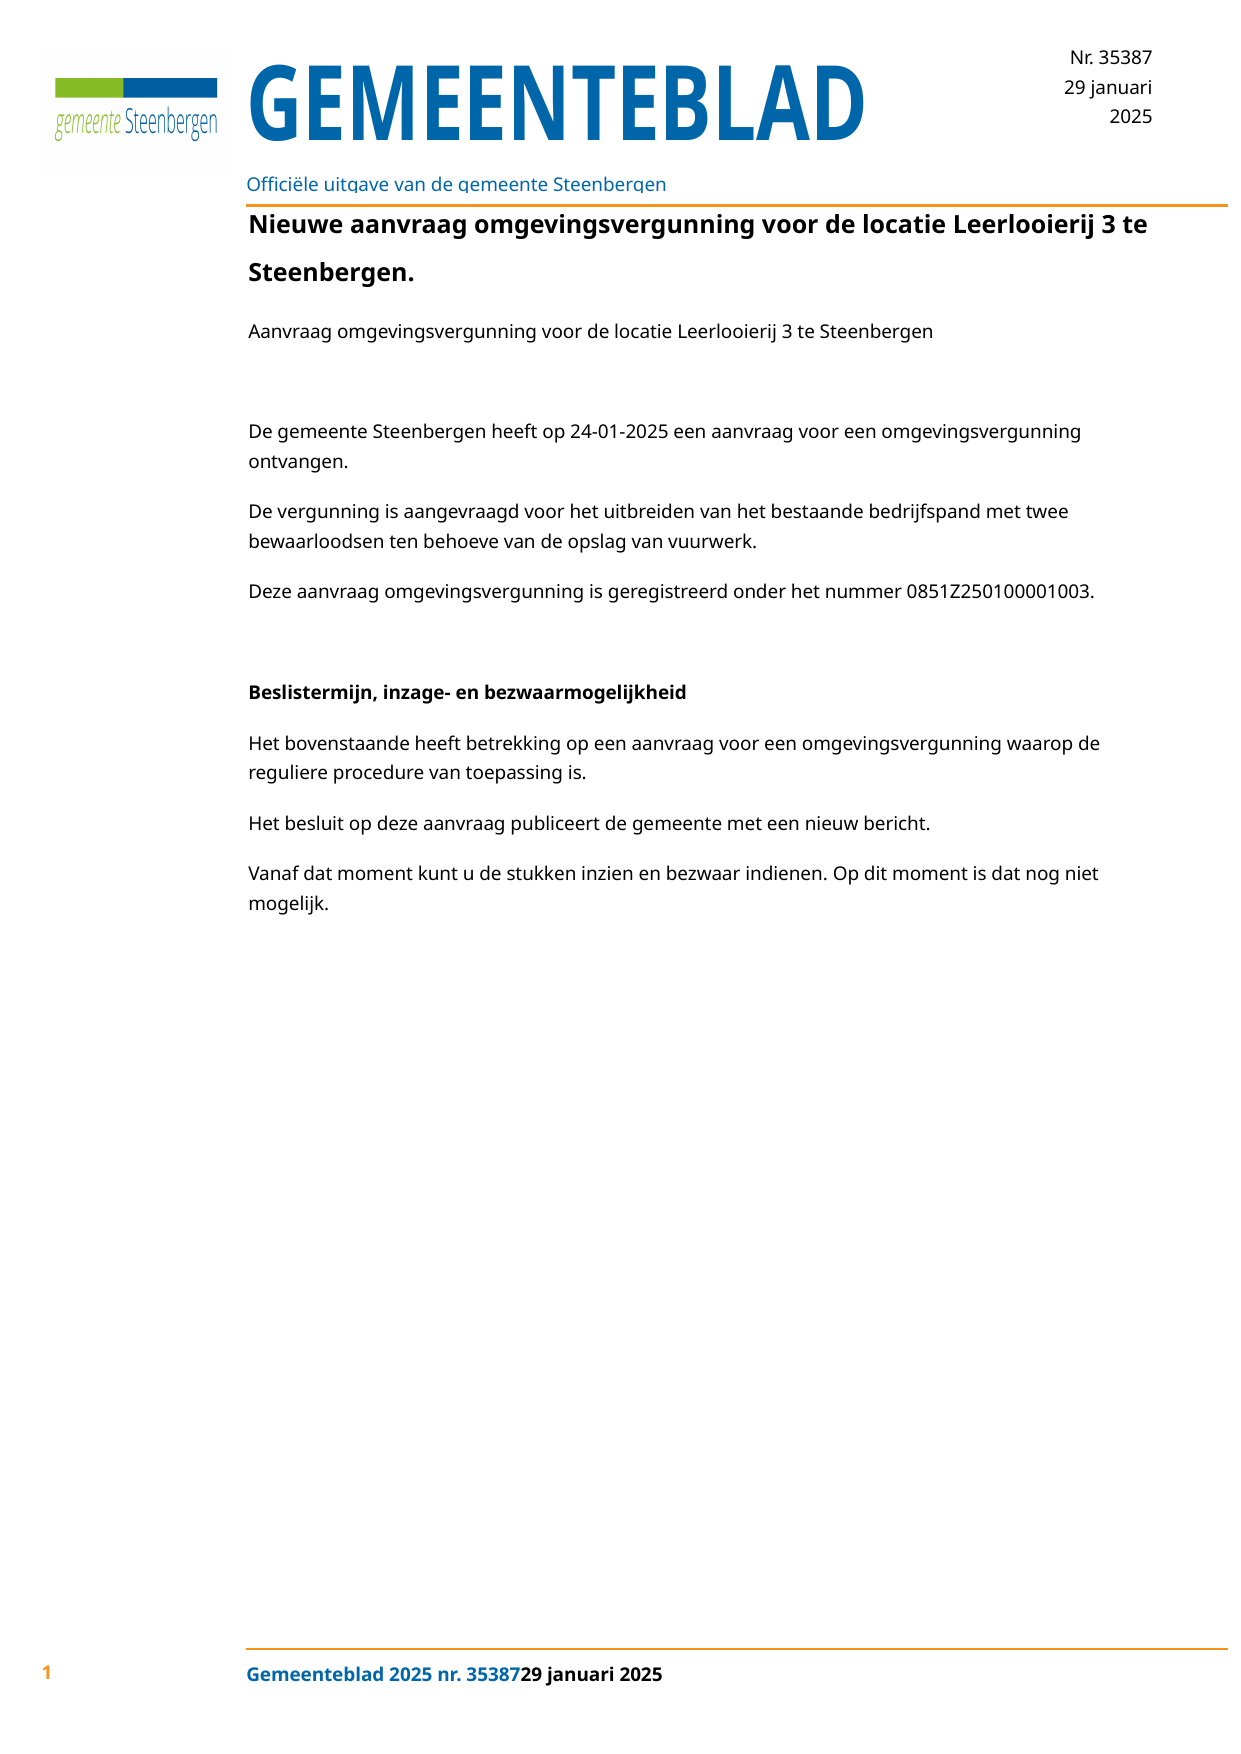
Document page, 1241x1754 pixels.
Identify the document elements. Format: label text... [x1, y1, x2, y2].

text Nieuwe aanvraag omgevingsvergunning voor de locatie Leerlooierij 3 te Steenbergen. [248, 207, 1152, 288]
picture [41, 47, 231, 172]
text Vanaf dat moment kunt u de stukken inzien en bezwaar indienen. Op dit moment is dat nog niet mogelijk. [248, 860, 1152, 916]
text Het besluit op deze aanvraag publiceert de gemeente met een nieuw bericht. [248, 810, 1152, 836]
text De vergunning is aangevraagd voor het uitbreiden van het bestaande bedrijfspand met twee bewaarloodsen ten behoeve van de opslag van vuurwerk. [248, 499, 1152, 554]
text Het bovenstaande heeft betrekking op een aanvraag voor een omgevingsvergunning waarop de reguliere procedure van toepassing is. [248, 730, 1152, 785]
text Beslistermijn, inzage- en bezwaarmogelijkheid [248, 679, 1152, 705]
text Deze aanvraag omgevingsvergunning is geregistreerd onder het nummer 0851Z250100001003. [248, 579, 1152, 604]
text Aanvraag omgevingsvergunning voor de locatie Leerlooierij 3 te Steenbergen [248, 318, 1152, 344]
text De gemeente Steenbergen heeft op 24-01-2025 een aanvraag voor een omgevingsvergunning ontvangen. [248, 419, 1152, 474]
